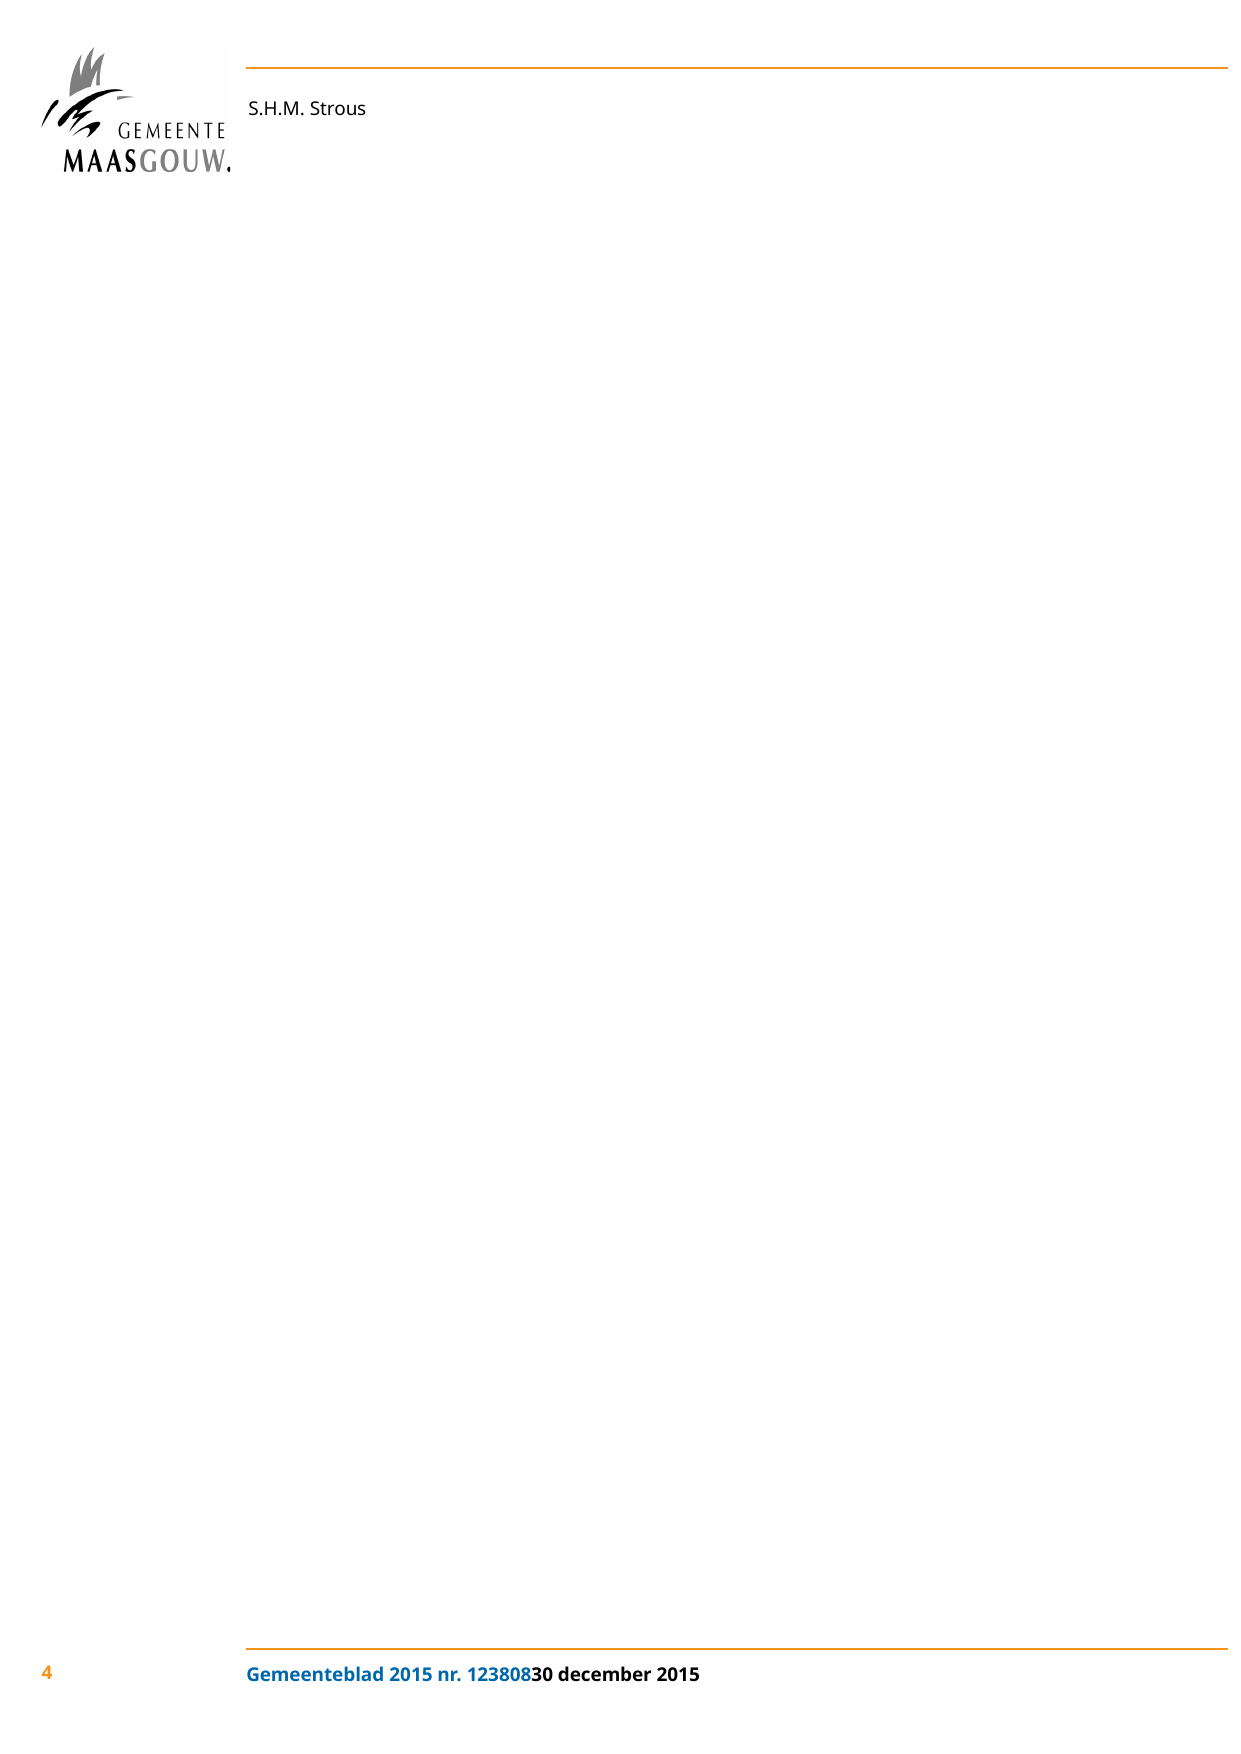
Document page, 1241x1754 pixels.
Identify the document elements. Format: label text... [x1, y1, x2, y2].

picture [41, 47, 231, 172]
text S.H.M. Strous [248, 95, 1152, 121]
